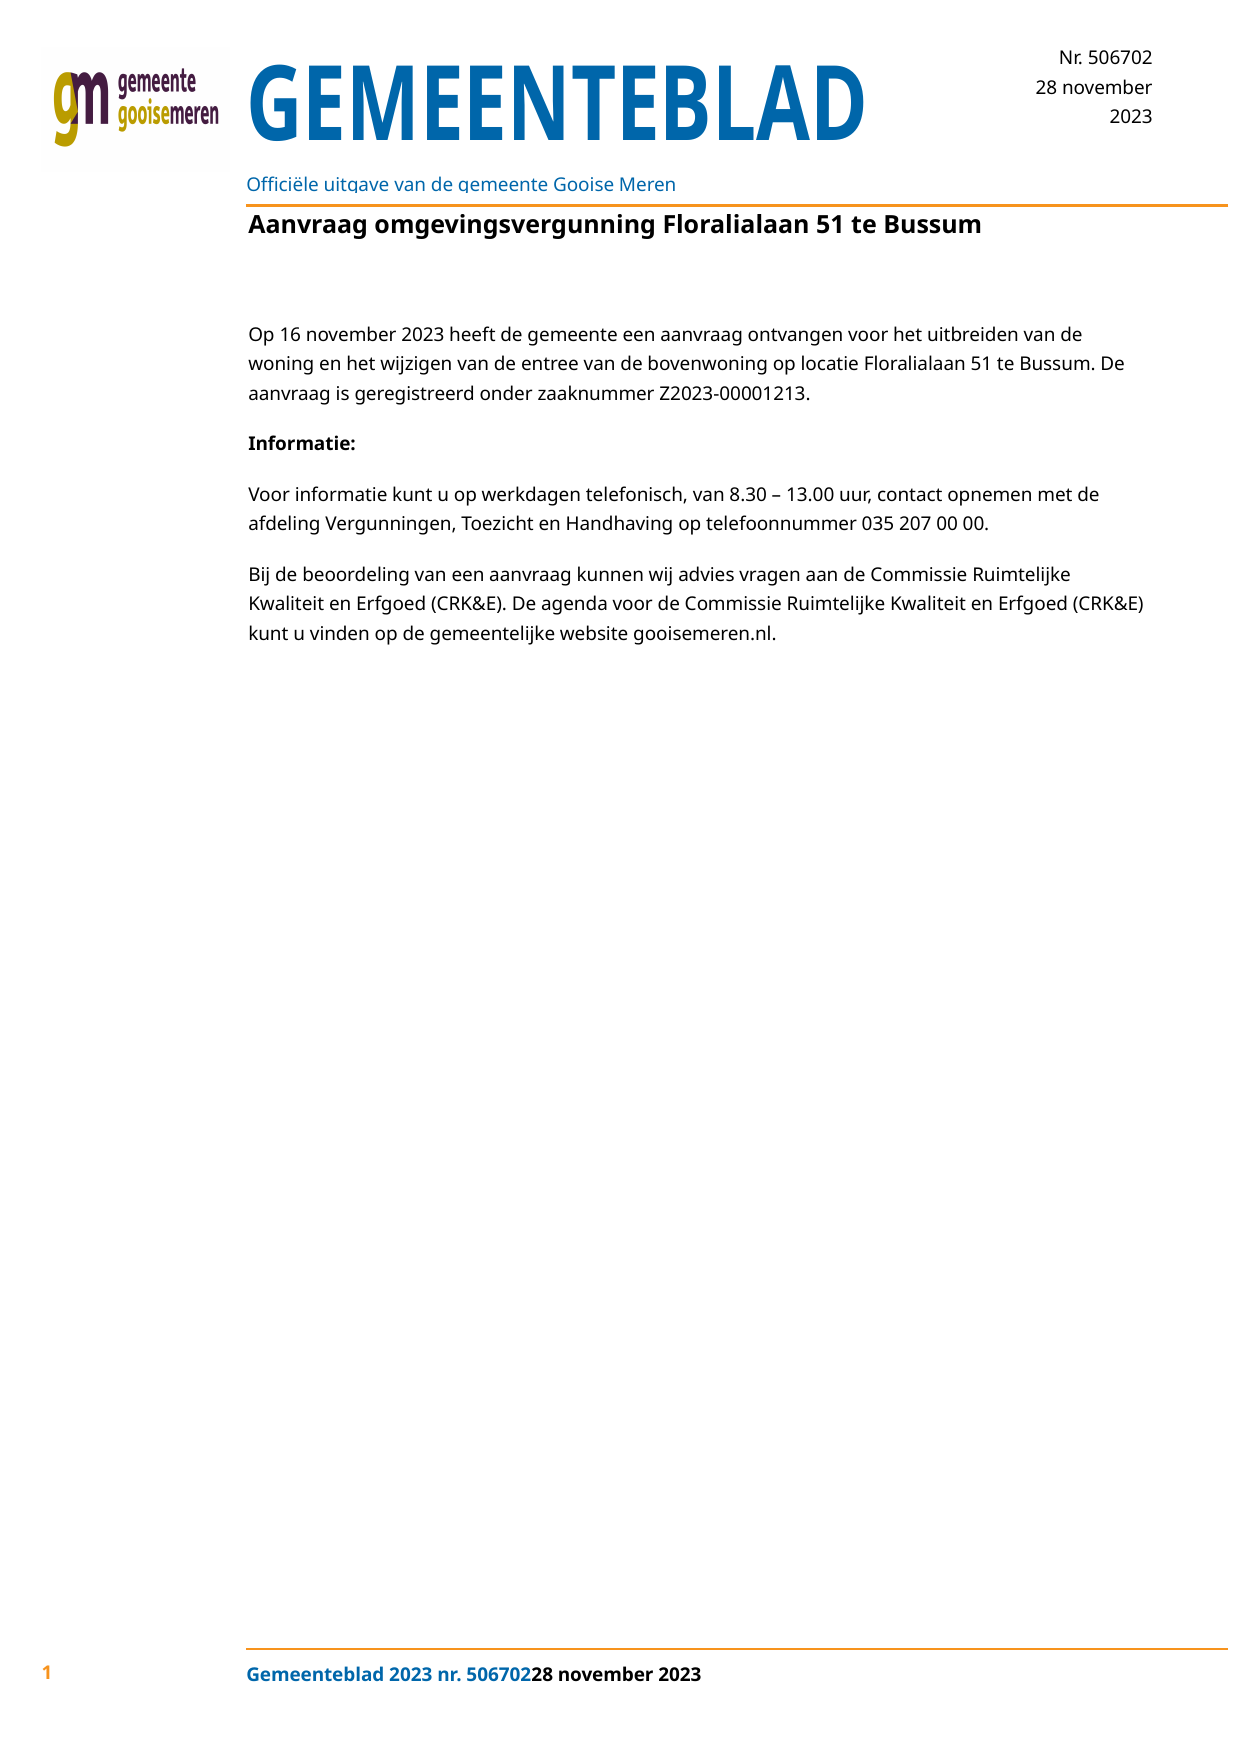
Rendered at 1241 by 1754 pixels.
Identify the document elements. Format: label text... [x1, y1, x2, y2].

text Informatie: [248, 430, 1152, 456]
picture [41, 47, 231, 172]
text Voor informatie kunt u op werkdagen telefonisch, van 8.30 – 13.00 uur, contact opnemen met de afdeling Vergunningen, Toezicht en Handhaving op telefoonnummer 035 207 00 00. [248, 481, 1152, 536]
text Op 16 november 2023 heeft de gemeente een aanvraag ontvangen voor het uitbreiden van de woning en het wijzigen van de entree van de bovenwoning op locatie Floralialaan 51 te Bussum. De aanvraag is geregistreerd onder zaaknummer Z2023-00001213. [248, 321, 1152, 406]
text Aanvraag omgevingsvergunning Floralialaan 51 te Bussum [248, 207, 1152, 241]
text Bij de beoordeling van een aanvraag kunnen wij advies vragen aan de Commissie Ruimtelijke Kwaliteit en Erfgoed (CRK&E). De agenda voor de Commissie Ruimtelijke Kwaliteit en Erfgoed (CRK&E) kunt u vinden op de gemeentelijke website gooisemeren.nl. [248, 561, 1152, 646]
